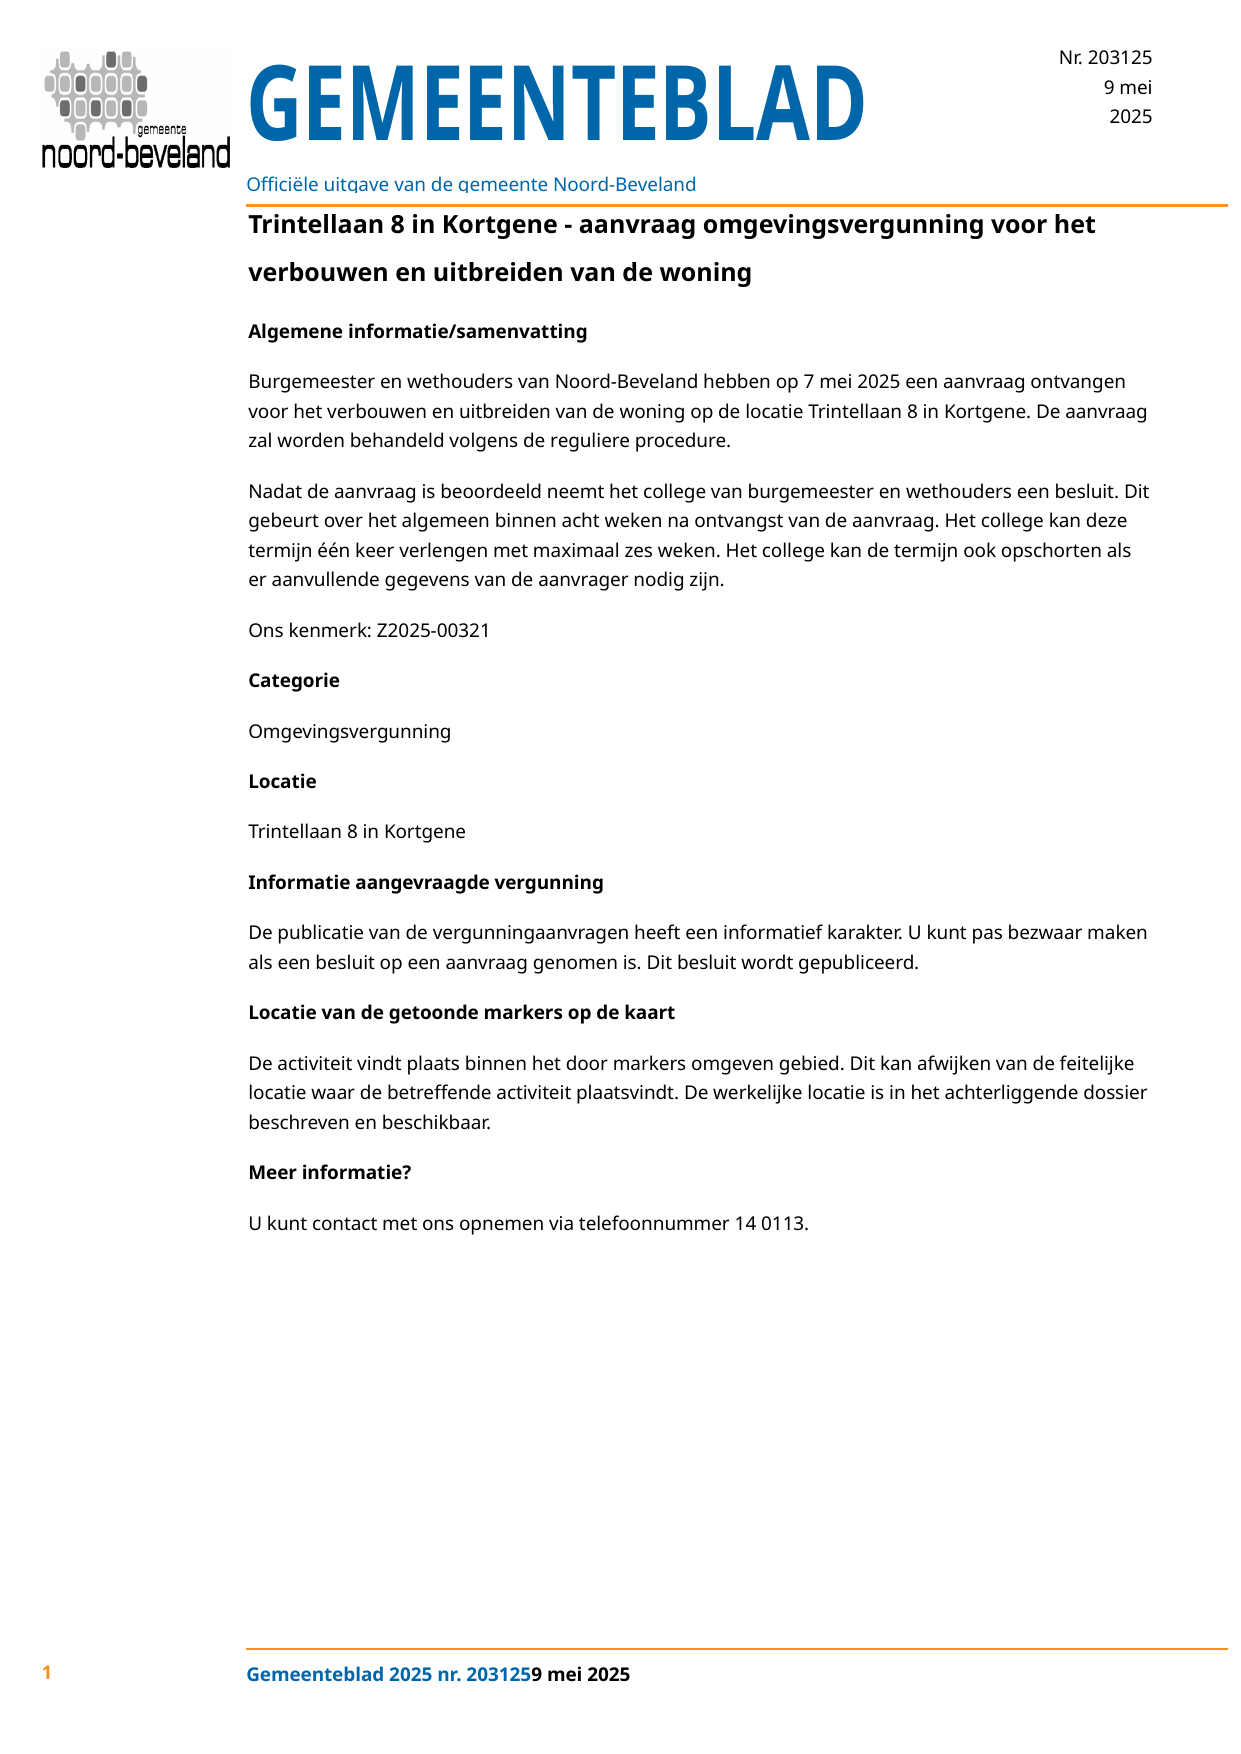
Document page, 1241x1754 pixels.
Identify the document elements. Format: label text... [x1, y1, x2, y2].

text Nadat de aanvraag is beoordeeld neemt het college van burgemeester en wethouders een besluit. Dit gebeurt over het algemeen binnen acht weken na ontvangst van de aanvraag. Het college kan deze termijn één keer verlengen met maximaal zes weken. Het college kan de termijn ook opschorten als er aanvullende gegevens van de aanvrager nodig zijn. [248, 478, 1152, 592]
text De publicatie van de vergunningaanvragen heeft een informatief karakter. U kunt pas bezwaar maken als een besluit op een aanvraag genomen is. Dit besluit wordt gepubliceerd. [248, 919, 1152, 975]
text Trintellaan 8 in Kortgene [248, 819, 1152, 844]
text Meer informatie? [248, 1159, 1152, 1185]
text Locatie van de getoonde markers op de kaart [248, 999, 1152, 1025]
text Burgemeester en wethouders van Noord-Beveland hebben op 7 mei 2025 een aanvraag ontvangen voor het verbouwen en uitbreiden van de woning op de locatie Trintellaan 8 in Kortgene. De aanvraag zal worden behandeld volgens de reguliere procedure. [248, 368, 1152, 453]
text Locatie [248, 768, 1152, 794]
picture [41, 47, 231, 172]
text Categorie [248, 667, 1152, 693]
text Algemene informatie/samenvatting [248, 318, 1152, 344]
text Ons kenmerk: Z2025-00321 [248, 617, 1152, 643]
text Informatie aangevraagde vergunning [248, 869, 1152, 895]
text U kunt contact met ons opnemen via telefoonnummer 14 0113. [248, 1210, 1152, 1236]
text De activiteit vindt plaats binnen het door markers omgeven gebied. Dit kan afwijken van de feitelijke locatie waar de betreffende activiteit plaatsvindt. De werkelijke locatie is in het achterliggende dossier beschreven en beschikbaar. [248, 1050, 1152, 1135]
text Trintellaan 8 in Kortgene - aanvraag omgevingsvergunning voor het verbouwen en uitbreiden van de woning [248, 207, 1152, 288]
text Omgevingsvergunning [248, 718, 1152, 744]
